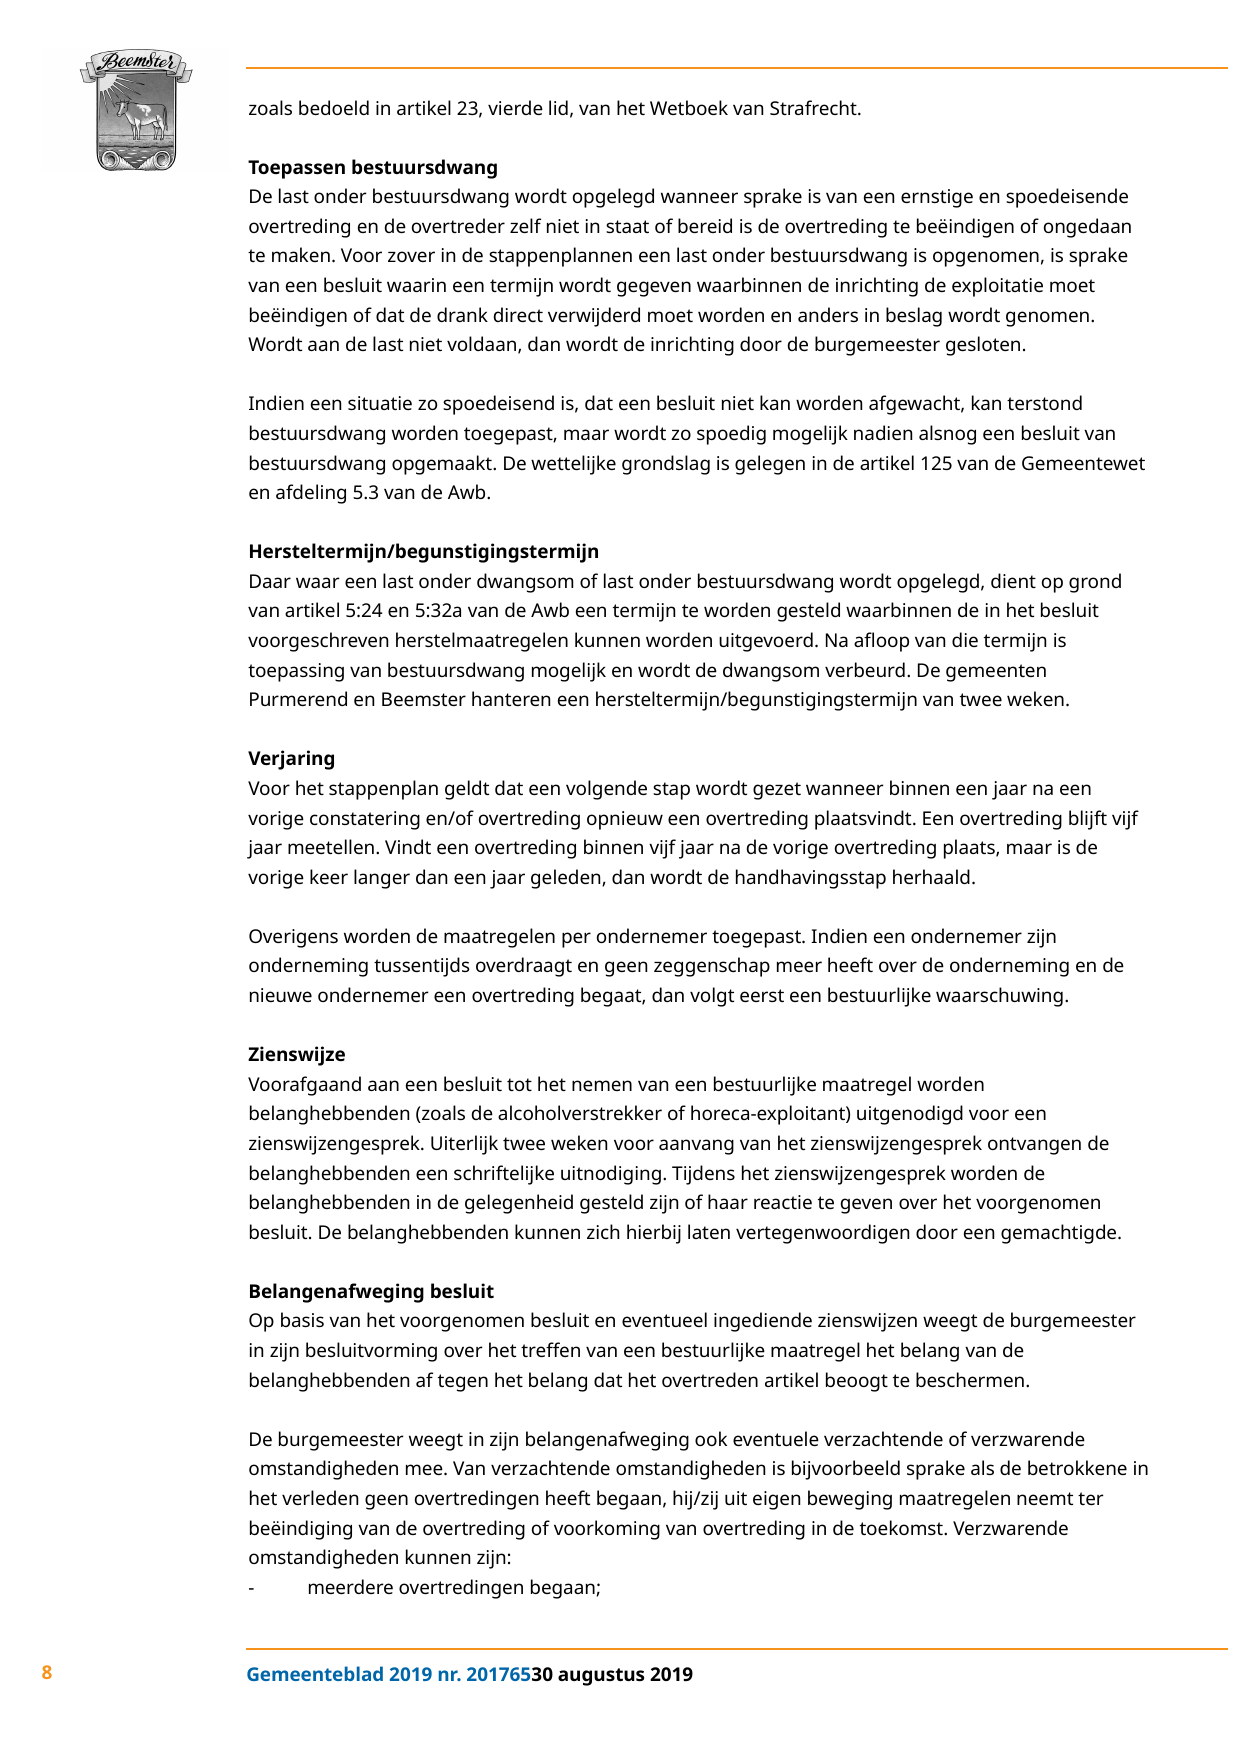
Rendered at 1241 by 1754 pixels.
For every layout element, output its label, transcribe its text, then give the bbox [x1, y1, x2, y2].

picture [41, 47, 231, 172]
text Zienswijze [248, 1041, 1152, 1067]
text Overigens worden de maatregelen per ondernemer toegepast. Indien een ondernemer zijn onderneming tussentijds overdraagt en geen zeggenschap meer heeft over de onderneming en de nieuwe ondernemer een overtreding begaat, dan volgt eerst een bestuurlijke waarschuwing. [248, 923, 1152, 1008]
text De burgemeester weegt in zijn belangenafweging ook eventuele verzachtende of verzwarende omstandigheden mee. Van verzachtende omstandigheden is bijvoorbeeld sprake als de betrokkene in het verleden geen overtredingen heeft begaan, hij/zij uit eigen beweging maatregelen neemt ter beëindiging van de overtreding of voorkoming van overtreding in de toekomst. Verzwarende omstandigheden kunnen zijn: [248, 1426, 1152, 1570]
text Verjaring [248, 746, 1152, 771]
text Daar waar een last onder dwangsom of last onder bestuursdwang wordt opgelegd, dient op grond van artikel 5:24 en 5:32a van de Awb een termijn te worden gesteld waarbinnen de in het besluit voorgeschreven herstelmaatregelen kunnen worden uitgevoerd. Na afloop van die termijn is toepassing van bestuursdwang mogelijk en wordt de dwangsom verbeurd. De gemeenten Purmerend en Beemster hanteren een hersteltermijn/begunstigingstermijn van twee weken. [248, 568, 1152, 712]
text Hersteltermijn/begunstigingstermijn [248, 538, 1152, 564]
text Toepassen bestuursdwang [248, 154, 1152, 180]
text Voorafgaand aan een besluit tot het nemen van een bestuurlijke maatregel worden belanghebbenden (zoals de alcoholverstrekker of horeca-exploitant) uitgenodigd voor een zienswijzengesprek. Uiterlijk twee weken voor aanvang van het zienswijzengesprek ontvangen de belanghebbenden een schriftelijke uitnodiging. Tijdens het zienswijzengesprek worden de belanghebbenden in de gelegenheid gesteld zijn of haar reactie te geven over het voorgenomen besluit. De belanghebbenden kunnen zich hierbij laten vertegenwoordigen door een gemachtigde. [248, 1071, 1152, 1245]
text zoals bedoeld in artikel 23, vierde lid, van het Wetboek van Strafrecht. [248, 95, 1152, 121]
list meerdere overtredingen begaan; [248, 1574, 1152, 1600]
text Voor het stappenplan geldt dat een volgende stap wordt gezet wanneer binnen een jaar na een vorige constatering en/of overtreding opnieuw een overtreding plaatsvindt. Een overtreding blijft vijf jaar meetellen. Vindt een overtreding binnen vijf jaar na de vorige overtreding plaats, maar is de vorige keer langer dan een jaar geleden, dan wordt de handhavingsstap herhaald. [248, 775, 1152, 890]
text Op basis van het voorgenomen besluit en eventueel ingediende zienswijzen weegt de burgemeester in zijn besluitvorming over het treffen van een bestuurlijke maatregel het belang van de belanghebbenden af tegen het belang dat het overtreden artikel beoogt te beschermen. [248, 1308, 1152, 1393]
text De last onder bestuursdwang wordt opgelegd wanneer sprake is van een ernstige en spoedeisende overtreding en de overtreder zelf niet in staat of bereid is de overtreding te beëindigen of ongedaan te maken. Voor zover in de stappenplannen een last onder bestuursdwang is opgenomen, is sprake van een besluit waarin een termijn wordt gegeven waarbinnen de inrichting de exploitatie moet beëindigen of dat de drank direct verwijderd moet worden en anders in beslag wordt genomen. Wordt aan de last niet voldaan, dan wordt de inrichting door de burgemeester gesloten. [248, 183, 1152, 357]
text Belangenafweging besluit [248, 1278, 1152, 1304]
text Indien een situatie zo spoedeisend is, dat een besluit niet kan worden afgewacht, kan terstond bestuursdwang worden toegepast, maar wordt zo spoedig mogelijk nadien alsnog een besluit van bestuursdwang opgemaakt. De wettelijke grondslag is gelegen in de artikel 125 van de Gemeentewet en afdeling 5.3 van de Awb. [248, 391, 1152, 505]
